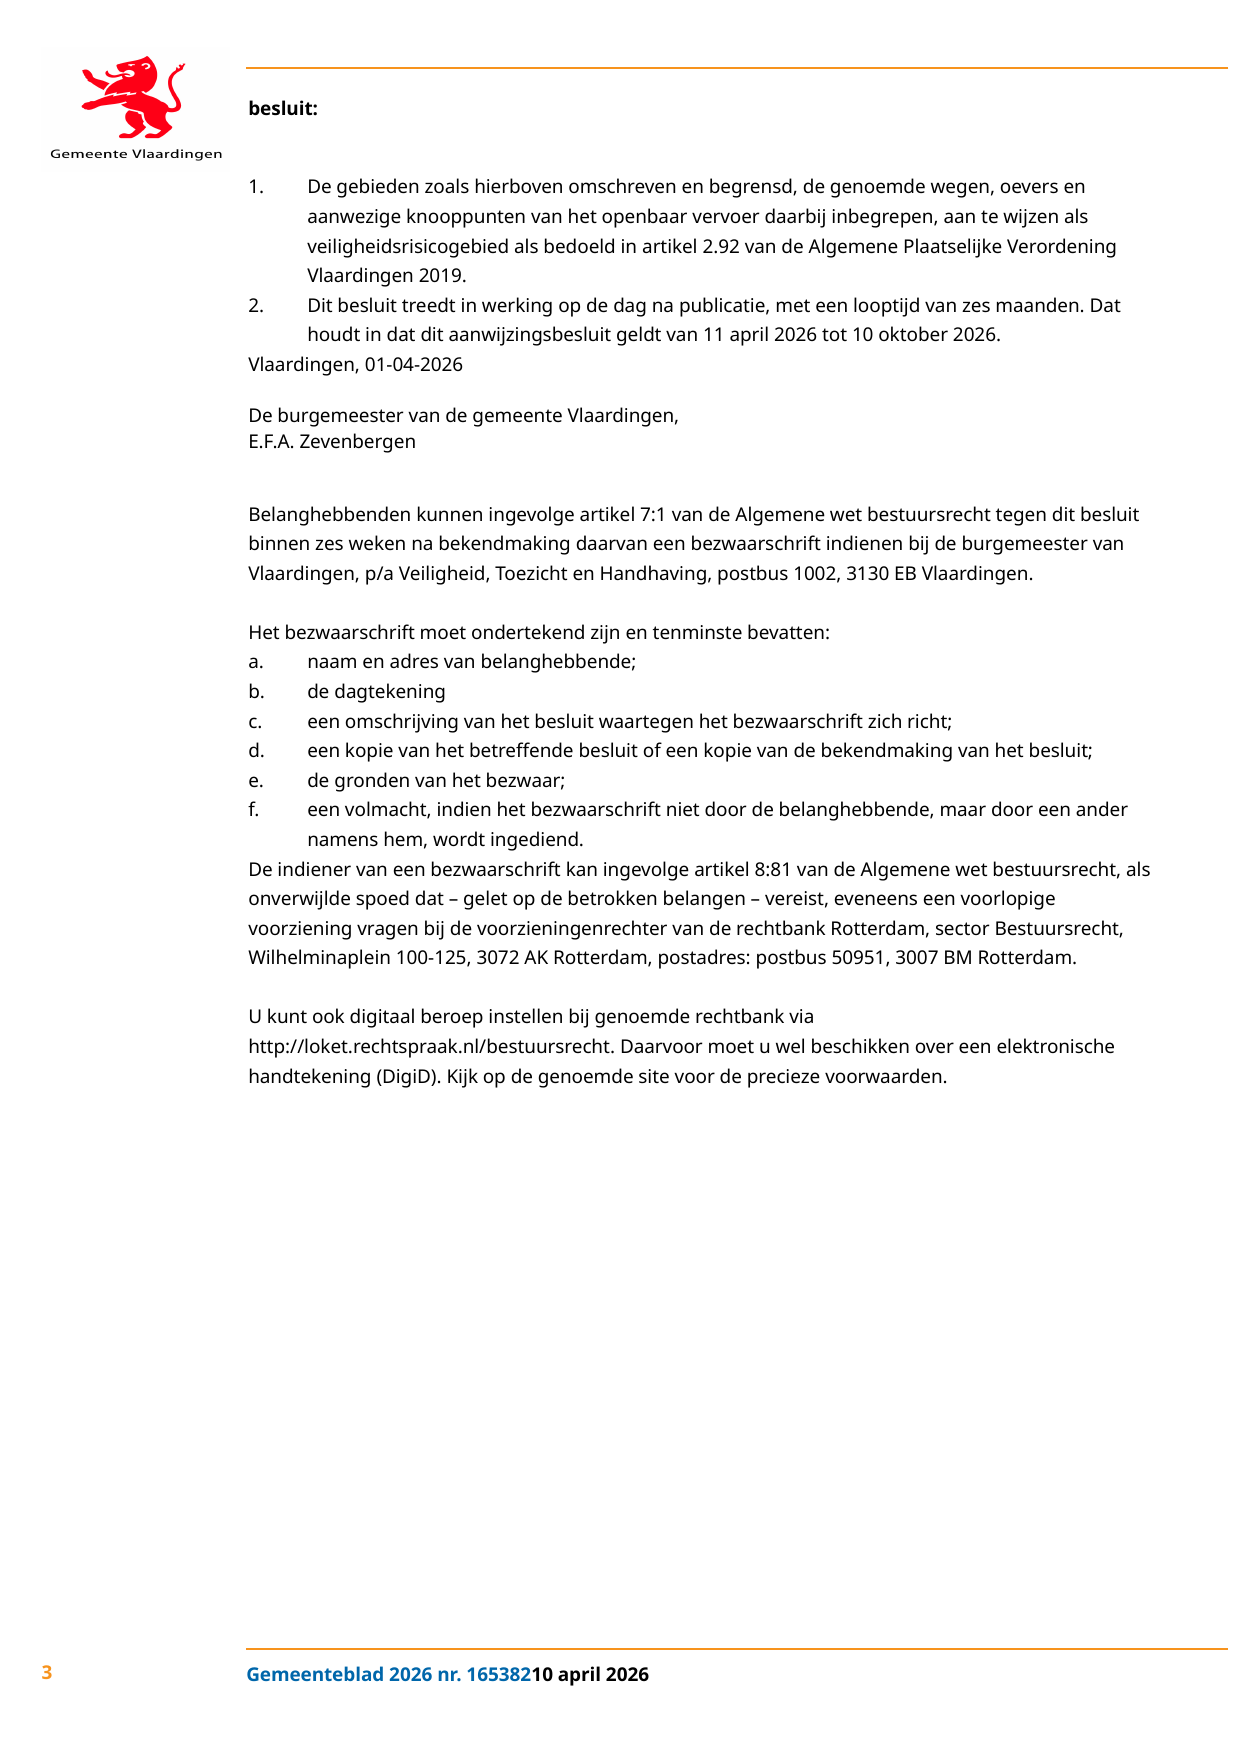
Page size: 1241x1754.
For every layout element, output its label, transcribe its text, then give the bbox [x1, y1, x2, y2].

text Vlaardingen, 01-04-2026 [248, 351, 1152, 377]
text besluit: [248, 95, 1152, 121]
list Dit besluit treedt in werking op de dag na publicatie, met een looptijd van zes maanden. Dat houdt in dat dit aanwijzingsbesluit geldt van 11 april 2026 tot 10 oktober 2026. [248, 292, 1152, 347]
picture [41, 47, 231, 172]
text De burgemeester van de gemeente Vlaardingen, [248, 403, 1152, 428]
list De gebieden zoals hierboven omschreven en begrensd, de genoemde wegen, oevers en aanwezige knooppunten van het openbaar vervoer daarbij inbegrepen, aan te wijzen als veiligheidsrisicogebied als bedoeld in artikel 2.92 van de Algemene Plaatselijke Verordening Vlaardingen 2019. [248, 174, 1152, 288]
text E.F.A. Zevenbergen [248, 428, 1152, 454]
table_header Belanghebbenden kunnen ingevolge artikel 7:1 van de Algemene wet bestuursrecht tegen dit besluit binnen zes weken na bekendmaking daarvan een bezwaarschrift indienen bij de burgemeester van Vlaardingen, p/a Veiligheid, Toezicht en Handhaving, postbus 1002, 3130 EB Vlaardingen. Het bezwaarschrift moet ondertekend zijn en tenminste bevatten: naam en adres van belanghebbende; de dagtekening een omschrijving van het besluit waartegen het bezwaarschrift zich richt; een kopie van het betreffende besluit of een kopie van de bekendmaking van het besluit; de gronden van het bezwaar; een volmacht, indien het bezwaarschrift niet door de belanghebbende, maar door een ander namens hem, wordt ingediend. De indiener van een bezwaarschrift kan ingevolge artikel 8:81 van de Algemene wet bestuursrecht, als onverwijlde spoed dat – gelet op de betrokken belangen – vereist, eveneens een voorlopige voorziening vragen bij de voorzieningenrechter van de rechtbank Rotterdam, sector Bestuursrecht, Wilhelminaplein 100-125, 3072 AK Rotterdam, postadres: postbus 50951, 3007 BM Rotterdam. U kunt ook digitaal beroep instellen bij genoemde rechtbank via http://loket.rechtspraak.nl/bestuursrecht. Daarvoor moet u wel beschikken over een elektronische handtekening (DigiD). Kijk op de genoemde site voor de precieze voorwaarden. [248, 501, 1152, 1088]
